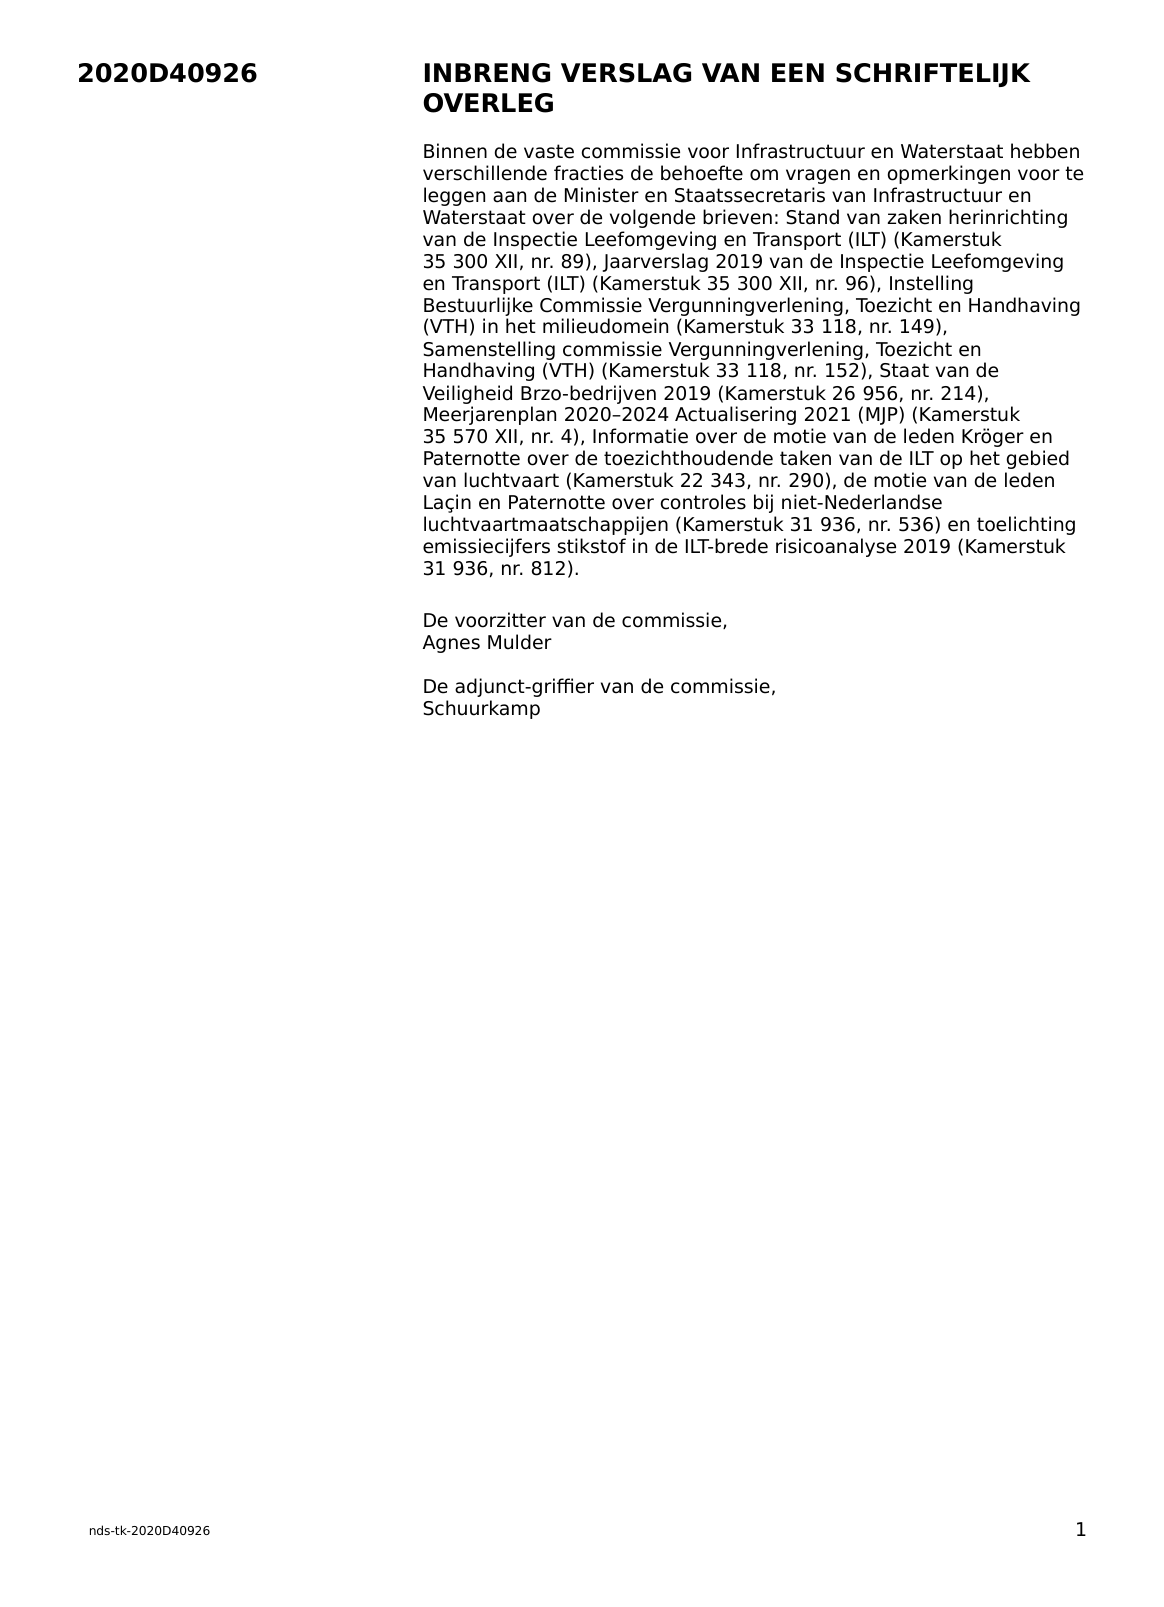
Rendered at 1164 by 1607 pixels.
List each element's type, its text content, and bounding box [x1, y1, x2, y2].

text Binnen de vaste commissie voor Infrastructuur en Waterstaat hebben verschillende fracties de behoefte om vragen en opmerkingen voor te leggen aan de Minister en Staatssecretaris van Infrastructuur en Waterstaat over de volgende brieven: Stand van zaken herinrichting van de Inspectie Leefomgeving en Transport (ILT) (Kamerstuk 35 300 XII, nr. 89), Jaarverslag 2019 van de Inspectie Leefomgeving en Transport (ILT) (Kamerstuk 35 300 XII, nr. 96), Instelling Bestuurlijke Commissie Vergunningverlening, Toezicht en Handhaving (VTH) in het milieudomein (Kamerstuk 33 118, nr. 149), Samenstelling commissie Vergunningverlening, Toezicht en Handhaving (VTH) (Kamerstuk 33 118, nr. 152), Staat van de Veiligheid Brzo-bedrijven 2019 (Kamerstuk 26 956, nr. 214), Meerjarenplan 2020–2024 Actualisering 2021 (MJP) (Kamerstuk 35 570 XII, nr. 4), Informatie over de motie van de leden Kröger en Paternotte over de toezichthoudende taken van de ILT op het gebied van luchtvaart (Kamerstuk 22 343, nr. 290), de motie van de leden Laçin en Paternotte over controles bij niet-Nederlandse luchtvaartmaatschappijen (Kamerstuk 31 936, nr. 536) en toelichting emissiecijfers stikstof in de ILT-brede risicoanalyse 2019 (Kamerstuk 31 936, nr. 812). [422, 141, 1087, 580]
text De adjunct-griffier van de commissie, Schuurkamp [422, 676, 1087, 720]
text nds-tk-2020D40926 [88, 1524, 323, 1538]
text 2020D40926 INBRENG VERSLAG VAN EEN SCHRIFTELIJK OVERLEG [77, 59, 1087, 118]
text De voorzitter van de commissie, Agnes Mulder [422, 610, 1087, 654]
